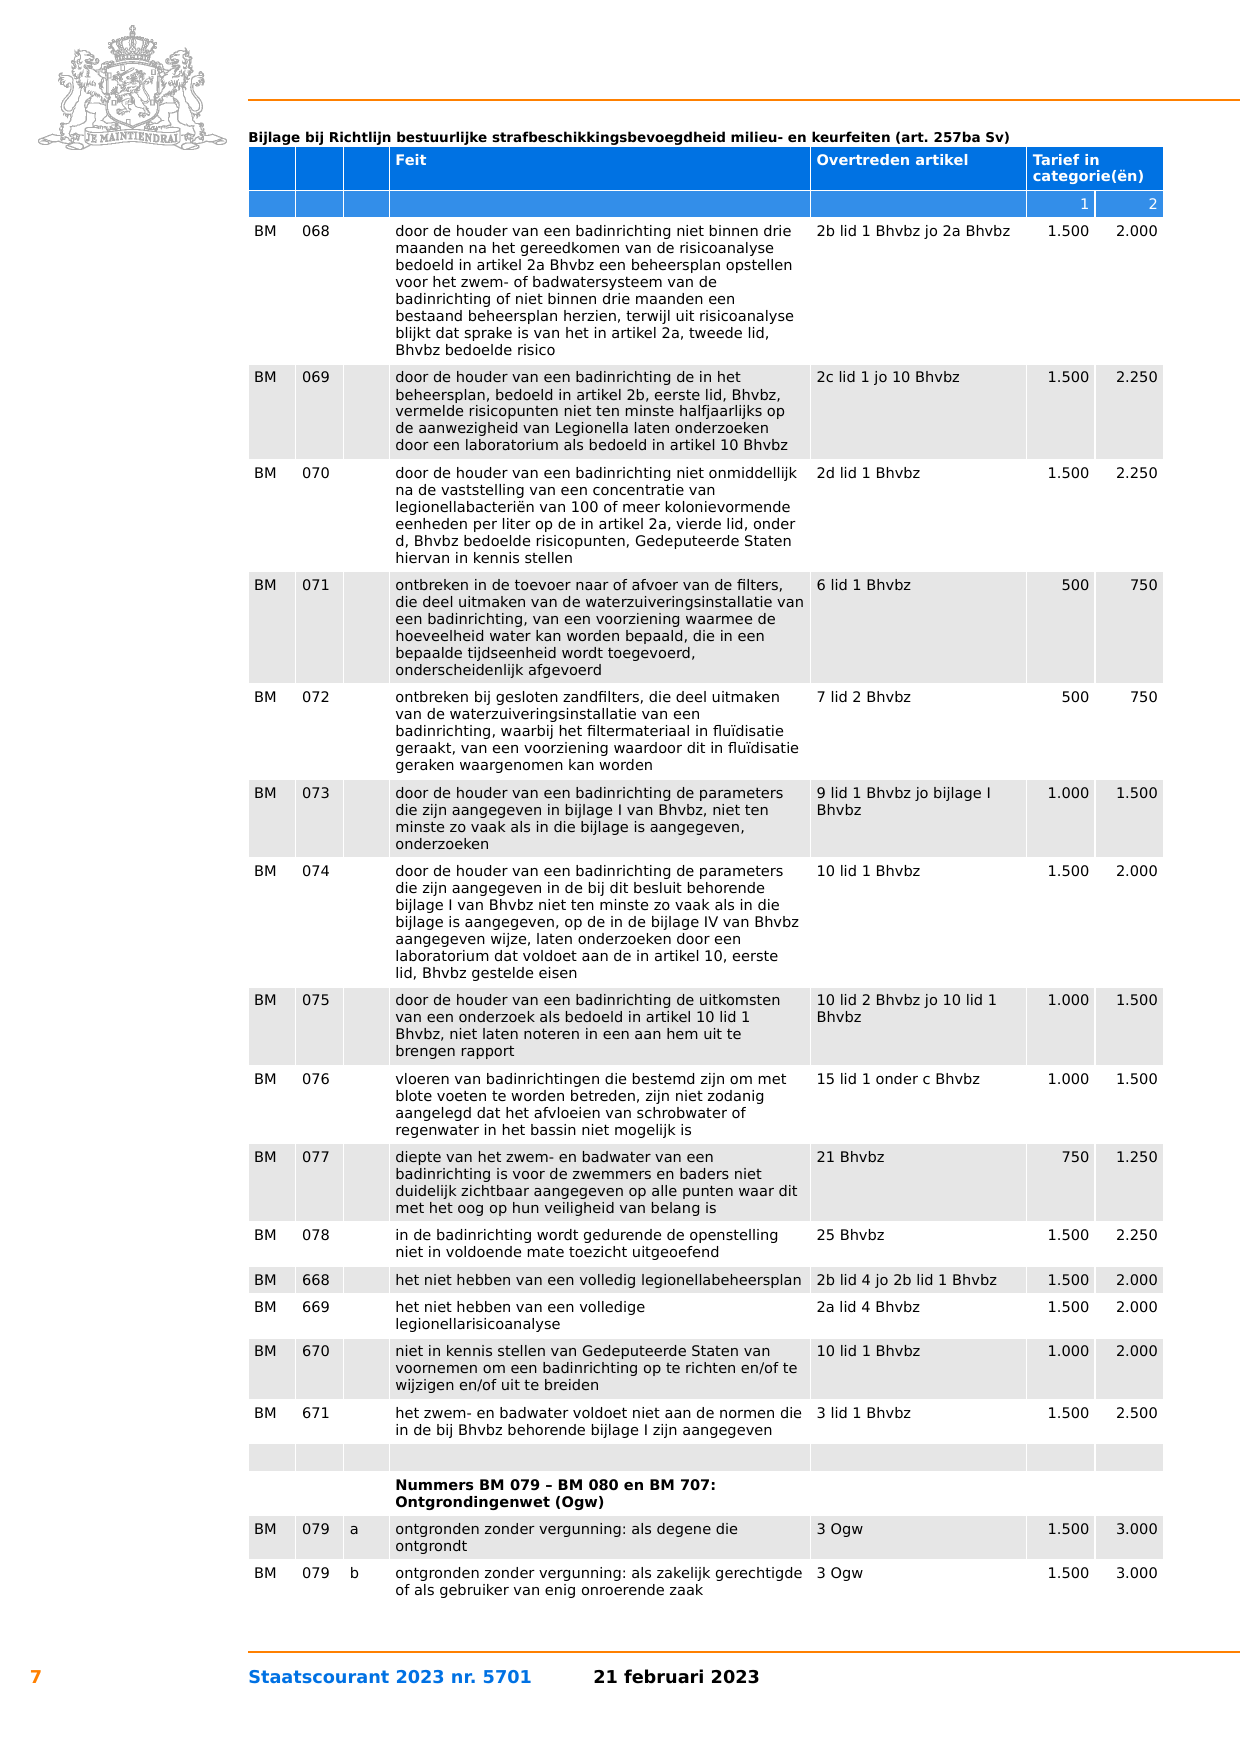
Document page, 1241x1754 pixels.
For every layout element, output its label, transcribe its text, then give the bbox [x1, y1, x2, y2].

table_cell 2.250 [1096, 1223, 1163, 1266]
table_cell BM [249, 1267, 295, 1293]
table_cell 1.500 [1027, 460, 1094, 571]
table_cell [344, 780, 389, 857]
table_cell 1.500 [1027, 1400, 1094, 1443]
table_cell 2.000 [1096, 1267, 1163, 1293]
table_cell BM [249, 1294, 295, 1338]
table_header Bijlage bij Richtlijn bestuurlijke strafbeschikkingsbevoegdheid milieu- en keurfeiten (art. 257ba Sv) [248, 130, 1163, 146]
table_cell BM [249, 1144, 295, 1221]
table_cell 2.500 [1096, 1400, 1163, 1443]
table_cell 069 [296, 365, 343, 459]
table_cell [811, 191, 1026, 217]
table_cell [344, 572, 389, 683]
table_cell [249, 1472, 295, 1515]
table_cell BM [249, 219, 295, 364]
table_cell BM [249, 858, 295, 986]
table_cell BM [249, 1561, 295, 1604]
table_cell 1.000 [1027, 1339, 1094, 1399]
table_cell 1 [1027, 191, 1094, 217]
table_cell 1.500 [1027, 219, 1094, 364]
table_cell [390, 1444, 810, 1471]
table_cell door de houder van een badinrichting niet onmiddellijk na de vaststelling van een concentratie van legionellabacteriën van 100 of meer kolonievormende eenheden per liter op de in artikel 2a, vierde lid, onder d, Bhvbz bedoelde risicopunten, Gedeputeerde Staten hiervan in kennis stellen [390, 460, 810, 571]
table_cell 3 lid 1 Bhvbz [811, 1400, 1026, 1443]
table_cell BM [249, 1400, 295, 1443]
table_cell 25 Bhvbz [811, 1223, 1026, 1266]
table_cell BM [249, 685, 295, 779]
table_cell 3.000 [1096, 1516, 1163, 1559]
table_cell 1.000 [1027, 780, 1094, 857]
table_cell b [344, 1561, 389, 1604]
table_cell [344, 1472, 389, 1515]
table_cell [249, 191, 295, 217]
table_cell 2d lid 1 Bhvbz [811, 460, 1026, 571]
table_cell 15 lid 1 onder c Bhvbz [811, 1066, 1026, 1143]
table_cell Tarief in categorie(ën) [1027, 147, 1163, 190]
table_cell [296, 191, 343, 217]
table_cell 671 [296, 1400, 343, 1443]
table_cell 1.500 [1096, 1066, 1163, 1143]
table_cell 750 [1027, 1144, 1094, 1221]
table_cell [1096, 1444, 1163, 1471]
table_cell 21 Bhvbz [811, 1144, 1026, 1221]
table_cell 9 lid 1 Bhvbz jo bijlage I Bhvbz [811, 780, 1026, 857]
table_cell 3 Ogw [811, 1516, 1026, 1559]
table_cell [249, 147, 295, 190]
table_cell 2.250 [1096, 365, 1163, 459]
table_cell [296, 1444, 343, 1471]
picture [38, 25, 227, 150]
table_cell [344, 1339, 389, 1399]
table_cell het niet hebben van een volledig legionellabeheersplan [390, 1267, 810, 1293]
table_cell [811, 1472, 1026, 1515]
table_cell Nummers BM 079 – BM 080 en BM 707: Ontgrondingenwet (Ogw) [390, 1472, 810, 1515]
table_cell in de badinrichting wordt gedurende de openstelling niet in voldoende mate toezicht uitgeoefend [390, 1223, 810, 1266]
table_cell [344, 1267, 389, 1293]
table_cell 1.500 [1027, 858, 1094, 986]
table_cell 079 [296, 1561, 343, 1604]
table_cell 1.250 [1096, 1144, 1163, 1221]
table_cell BM [249, 460, 295, 571]
table_cell door de houder van een badinrichting de uitkomsten van een onderzoek als bedoeld in artikel 10 lid 1 Bhvbz, niet laten noteren in een aan hem uit te brengen rapport [390, 988, 810, 1065]
table_cell a [344, 1516, 389, 1559]
table_cell [344, 147, 389, 190]
table_cell 2.000 [1096, 858, 1163, 986]
table_cell [344, 1400, 389, 1443]
table_cell 669 [296, 1294, 343, 1338]
table_cell 668 [296, 1267, 343, 1293]
table_cell 2.250 [1096, 460, 1163, 571]
table_cell 2.000 [1096, 1339, 1163, 1399]
table_cell BM [249, 1516, 295, 1559]
table_cell 2 [1096, 191, 1163, 217]
table_cell [344, 1223, 389, 1266]
table_cell 1.500 [1027, 365, 1094, 459]
table_cell diepte van het zwem- en badwater van een badinrichting is voor de zwemmers en baders niet duidelijk zichtbaar aangegeven op alle punten waar dit met het oog op hun veiligheid van belang is [390, 1144, 810, 1221]
table_cell 077 [296, 1144, 343, 1221]
table_cell BM [249, 1223, 295, 1266]
table_cell 1.500 [1027, 1267, 1094, 1293]
table_cell 10 lid 2 Bhvbz jo 10 lid 1 Bhvbz [811, 988, 1026, 1065]
table_cell [344, 219, 389, 364]
table_cell vloeren van badinrichtingen die bestemd zijn om met blote voeten te worden betreden, zijn niet zodanig aangelegd dat het afvloeien van schrobwater of regenwater in het bassin niet mogelijk is [390, 1066, 810, 1143]
table_cell 2a lid 4 Bhvbz [811, 1294, 1026, 1338]
table_cell BM [249, 572, 295, 683]
table_cell 750 [1096, 572, 1163, 683]
table_cell door de houder van een badinrichting de parameters die zijn aangegeven in bijlage I van Bhvbz, niet ten minste zo vaak als in die bijlage is aangegeven, onderzoeken [390, 780, 810, 857]
table_cell [344, 1294, 389, 1338]
table_cell [344, 858, 389, 986]
table_cell het zwem- en badwater voldoet niet aan de normen die in de bij Bhvbz behorende bijlage I zijn aangegeven [390, 1400, 810, 1443]
table_cell 1.000 [1027, 988, 1094, 1065]
table_cell [296, 1472, 343, 1515]
table_cell 073 [296, 780, 343, 857]
table_cell BM [249, 1066, 295, 1143]
table_cell 750 [1096, 685, 1163, 779]
table_cell ontbreken bij gesloten zandfilters, die deel uitmaken van de waterzuiveringsinstallatie van een badinrichting, waarbij het filtermateriaal in fluïdisatie geraakt, van een voorziening waardoor dit in fluïdisatie geraken waargenomen kan worden [390, 685, 810, 779]
table_cell 1.500 [1027, 1516, 1094, 1559]
table_cell [1027, 1472, 1094, 1515]
table_cell [1096, 1472, 1163, 1515]
table_cell 070 [296, 460, 343, 571]
table_cell 1.500 [1096, 780, 1163, 857]
table_cell 068 [296, 219, 343, 364]
table_cell BM [249, 1339, 295, 1399]
table_cell 3.000 [1096, 1561, 1163, 1604]
table_cell [344, 1444, 389, 1471]
table_cell BM [249, 780, 295, 857]
table_cell BM [249, 988, 295, 1065]
table_cell 2b lid 1 Bhvbz jo 2a Bhvbz [811, 219, 1026, 364]
table_cell [344, 988, 389, 1065]
table_cell 1.500 [1027, 1223, 1094, 1266]
table_cell 670 [296, 1339, 343, 1399]
table_cell 2b lid 4 jo 2b lid 1 Bhvbz [811, 1267, 1026, 1293]
table_cell [1027, 1444, 1094, 1471]
table_cell 1.500 [1096, 988, 1163, 1065]
table_cell [344, 685, 389, 779]
table_cell 1.500 [1027, 1561, 1094, 1604]
table_cell 3 Ogw [811, 1561, 1026, 1604]
table_cell 10 lid 1 Bhvbz [811, 858, 1026, 986]
table_cell 2.000 [1096, 1294, 1163, 1338]
table_cell 1.500 [1027, 1294, 1094, 1338]
table_cell 076 [296, 1066, 343, 1143]
table_cell door de houder van een badinrichting de parameters die zijn aangegeven in de bij dit besluit behorende bijlage I van Bhvbz niet ten minste zo vaak als in die bijlage is aangegeven, op de in de bijlage IV van Bhvbz aangegeven wijze, laten onderzoeken door een laboratorium dat voldoet aan de in artikel 10, eerste lid, Bhvbz gestelde eisen [390, 858, 810, 986]
table_cell 2.000 [1096, 219, 1163, 364]
table_cell 072 [296, 685, 343, 779]
table_cell [344, 1144, 389, 1221]
table_cell BM [249, 365, 295, 459]
table_cell 1.000 [1027, 1066, 1094, 1143]
table_cell het niet hebben van een volledige legionellarisicoanalyse [390, 1294, 810, 1338]
table_cell 071 [296, 572, 343, 683]
table_cell 6 lid 1 Bhvbz [811, 572, 1026, 683]
table_cell [344, 365, 389, 459]
table_cell 074 [296, 858, 343, 986]
table_cell 500 [1027, 685, 1094, 779]
table_cell 7 lid 2 Bhvbz [811, 685, 1026, 779]
table_cell niet in kennis stellen van Gedeputeerde Staten van voornemen om een badinrichting op te richten en/of te wijzigen en/of uit te breiden [390, 1339, 810, 1399]
table_cell [344, 460, 389, 571]
table_cell [249, 1444, 295, 1471]
table_cell 10 lid 1 Bhvbz [811, 1339, 1026, 1399]
table_cell 078 [296, 1223, 343, 1266]
table_cell ontgronden zonder vergunning: als zakelijk gerechtigde of als gebruiker van enig onroerende zaak [390, 1561, 810, 1604]
table_cell Feit [390, 147, 810, 190]
table_cell [344, 191, 389, 217]
table_cell 075 [296, 988, 343, 1065]
table_cell [296, 147, 343, 190]
table_cell [390, 191, 810, 217]
table_cell Overtreden artikel [811, 147, 1026, 190]
table_cell door de houder van een badinrichting niet binnen drie maanden na het gereedkomen van de risicoanalyse bedoeld in artikel 2a Bhvbz een beheersplan opstellen voor het zwem- of badwatersysteem van de badinrichting of niet binnen drie maanden een bestaand beheersplan herzien, terwijl uit risicoanalyse blijkt dat sprake is van het in artikel 2a, tweede lid, Bhvbz bedoelde risico [390, 219, 810, 364]
table_cell door de houder van een badinrichting de in het beheersplan, bedoeld in artikel 2b, eerste lid, Bhvbz, vermelde risicopunten niet ten minste halfjaarlijks op de aanwezigheid van Legionella laten onderzoeken door een laboratorium als bedoeld in artikel 10 Bhvbz [390, 365, 810, 459]
table_cell 2c lid 1 jo 10 Bhvbz [811, 365, 1026, 459]
table_cell [811, 1444, 1026, 1471]
table_cell 079 [296, 1516, 343, 1559]
table_cell [344, 1066, 389, 1143]
table_cell ontbreken in de toevoer naar of afvoer van de filters, die deel uitmaken van de waterzuiveringsinstallatie van een badinrichting, van een voorziening waarmee de hoeveelheid water kan worden bepaald, die in een bepaalde tijdseenheid wordt toegevoerd, onderscheidenlijk afgevoerd [390, 572, 810, 683]
table_cell ontgronden zonder vergunning: als degene die ontgrondt [390, 1516, 810, 1559]
table_cell 500 [1027, 572, 1094, 683]
